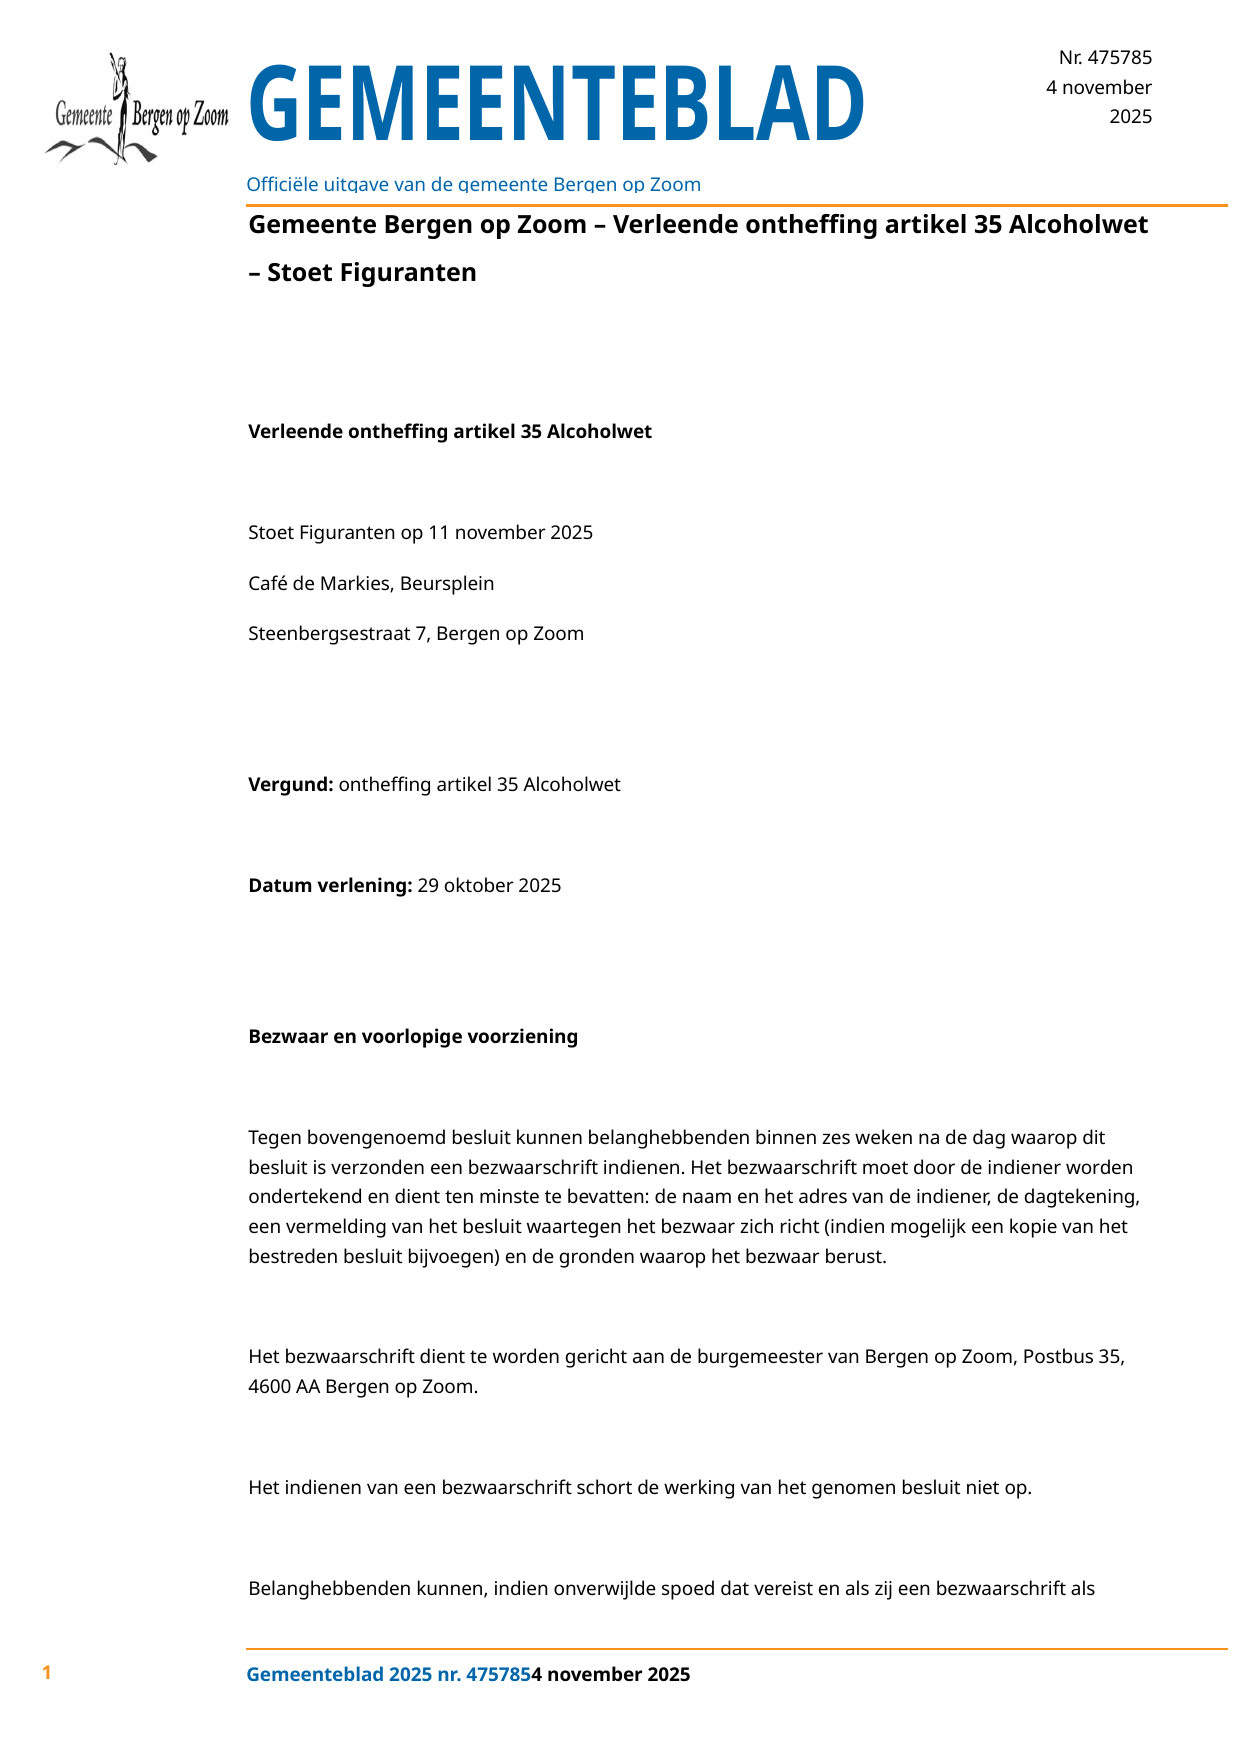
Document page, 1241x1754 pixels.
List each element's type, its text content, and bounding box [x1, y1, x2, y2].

text Het indienen van een bezwaarschrift schort de werking van het genomen besluit niet op. [248, 1474, 1152, 1500]
text Steenbergsestraat 7, Bergen op Zoom [248, 620, 1152, 646]
text Datum verlening: 29 oktober 2025 [248, 872, 1152, 898]
picture [41, 47, 231, 172]
text Belanghebbenden kunnen, indien onverwijlde spoed dat vereist en als zij een bezwaarschrift als [248, 1575, 1152, 1601]
text Stoet Figuranten op 11 november 2025 [248, 519, 1152, 545]
text Het bezwaarschrift dient te worden gericht aan de burgemeester van Bergen op Zoom, Postbus 35, 4600 AA Bergen op Zoom. [248, 1344, 1152, 1399]
text Vergund: ontheffing artikel 35 Alcoholwet [248, 772, 1152, 797]
text Verleende ontheffing artikel 35 Alcoholwet [248, 419, 1152, 444]
text Café de Markies, Beursplein [248, 570, 1152, 596]
text Gemeente Bergen op Zoom – Verleende ontheffing artikel 35 Alcoholwet – Stoet Figuranten [248, 207, 1152, 288]
text Bezwaar en voorlopige voorziening [248, 1024, 1152, 1049]
text Tegen bovengenoemd besluit kunnen belanghebbenden binnen zes weken na de dag waarop dit besluit is verzonden een bezwaarschrift indienen. Het bezwaarschrift moet door de indiener worden ondertekend en dient ten minste te bevatten: de naam en het adres van de indiener, de dagtekening, een vermelding van het besluit waartegen het bezwaar zich richt (indien mogelijk een kopie van het bestreden besluit bijvoegen) en de gronden waarop het bezwaar berust. [248, 1124, 1152, 1269]
